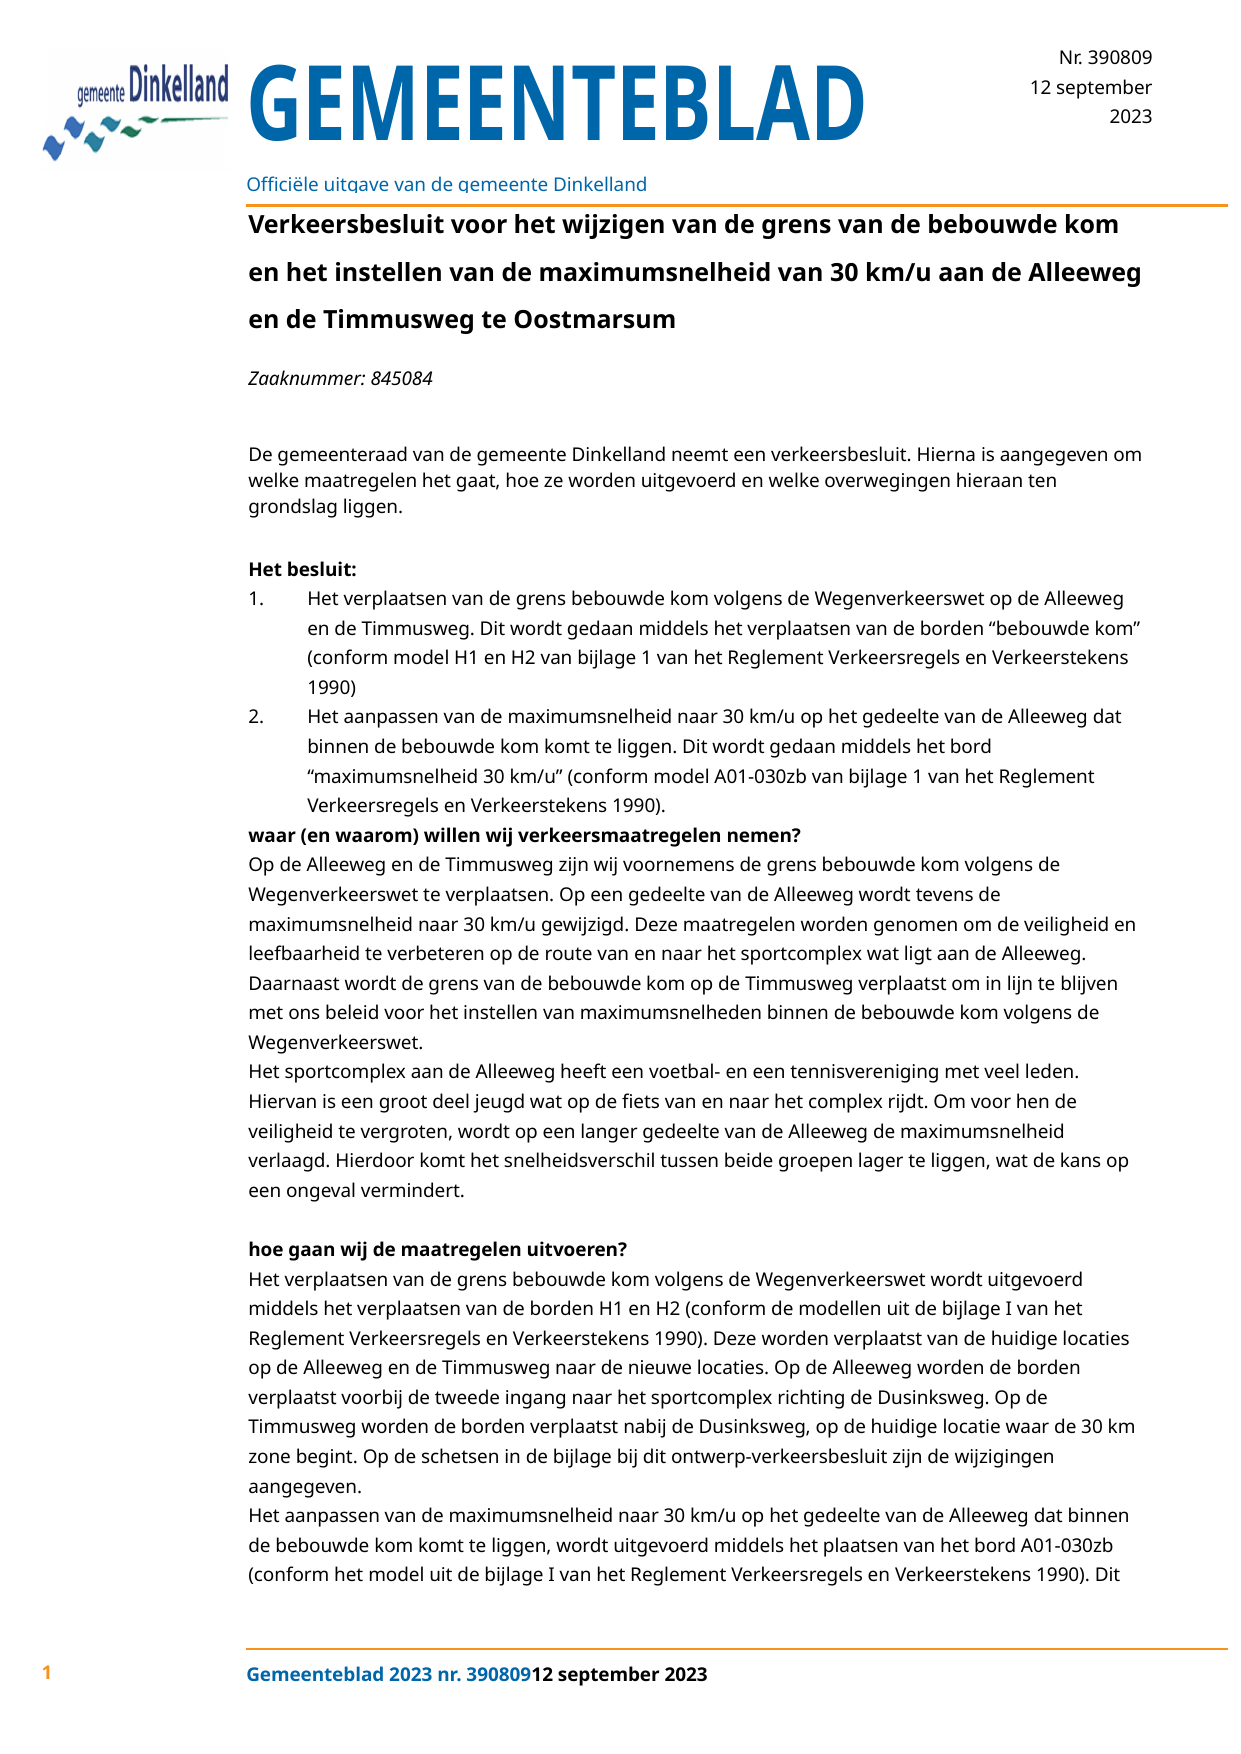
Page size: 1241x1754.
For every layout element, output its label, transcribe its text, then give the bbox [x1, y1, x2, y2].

text Op de Alleeweg en de Timmusweg zijn wij voornemens de grens bebouwde kom volgens de Wegenverkeerswet te verplaatsen. Op een gedeelte van de Alleeweg wordt tevens de maximumsnelheid naar 30 km/u gewijzigd. Deze maatregelen worden genomen om de veiligheid en leefbaarheid te verbeteren op de route van en naar het sportcomplex wat ligt aan de Alleeweg. Daarnaast wordt de grens van de bebouwde kom op de Timmusweg verplaatst om in lijn te blijven met ons beleid voor het instellen van maximumsnelheden binnen de bebouwde kom volgens de Wegenverkeerswet. [248, 852, 1152, 1055]
text Het besluit: [248, 556, 1152, 581]
list Het aanpassen van de maximumsnelheid naar 30 km/u op het gedeelte van de Alleeweg dat binnen de bebouwde kom komt te liggen. Dit wordt gedaan middels het bord “maximumsnelheid 30 km/u” (conform model A01-030zb van bijlage 1 van het Reglement Verkeersregels en Verkeerstekens 1990). [248, 704, 1152, 818]
list Het verplaatsen van de grens bebouwde kom volgens de Wegenverkeerswet op de Alleeweg en de Timmusweg. Dit wordt gedaan middels het verplaatsen van de borden “bebouwde kom” (conform model H1 en H2 van bijlage 1 van het Reglement Verkeersregels en Verkeerstekens 1990) [248, 585, 1152, 700]
text Het sportcomplex aan de Alleeweg heeft een voetbal- en een tennisvereniging met veel leden. Hiervan is een groot deel jeugd wat op de fiets van en naar het complex rijdt. Om voor hen de veiligheid te vergroten, wordt op een langer gedeelte van de Alleeweg de maximumsnelheid verlaagd. Hierdoor komt het snelheidsverschil tussen beide groepen lager te liggen, wat de kans op een ongeval vermindert. [248, 1059, 1152, 1203]
text hoe gaan wij de maatregelen uitvoeren? [248, 1236, 1152, 1262]
text Zaaknummer: 845084 [248, 366, 1152, 391]
text waar (en waarom) willen wij verkeersmaatregelen nemen? [248, 822, 1152, 848]
text Het verplaatsen van de grens bebouwde kom volgens de Wegenverkeerswet wordt uitgevoerd middels het verplaatsen van de borden H1 en H2 (conform de modellen uit de bijlage I van het Reglement Verkeersregels en Verkeerstekens 1990). Deze worden verplaatst van de huidige locaties op de Alleeweg en de Timmusweg naar de nieuwe locaties. Op de Alleeweg worden de borden verplaatst voorbij de tweede ingang naar het sportcomplex richting de Dusinksweg. Op de Timmusweg worden de borden verplaatst nabij de Dusinksweg, op de huidige locatie waar de 30 km zone begint. Op de schetsen in de bijlage bij dit ontwerp-verkeersbesluit zijn de wijzigingen aangegeven. [248, 1266, 1152, 1498]
text Het aanpassen van de maximumsnelheid naar 30 km/u op het gedeelte van de Alleeweg dat binnen de bebouwde kom komt te liggen, wordt uitgevoerd middels het plaatsen van het bord A01-030zb (conform het model uit de bijlage I van het Reglement Verkeersregels en Verkeerstekens 1990). Dit [248, 1502, 1152, 1587]
text De gemeenteraad van de gemeente Dinkelland neemt een verkeersbesluit. Hierna is aangegeven om welke maatregelen het gaat, hoe ze worden uitgevoerd en welke overwegingen hieraan ten grondslag liggen. [248, 442, 1152, 519]
text Verkeersbesluit voor het wijzigen van de grens van de bebouwde kom en het instellen van de maximumsnelheid van 30 km/u aan de Alleeweg en de Timmusweg te Oostmarsum [248, 207, 1152, 336]
picture [41, 47, 231, 172]
